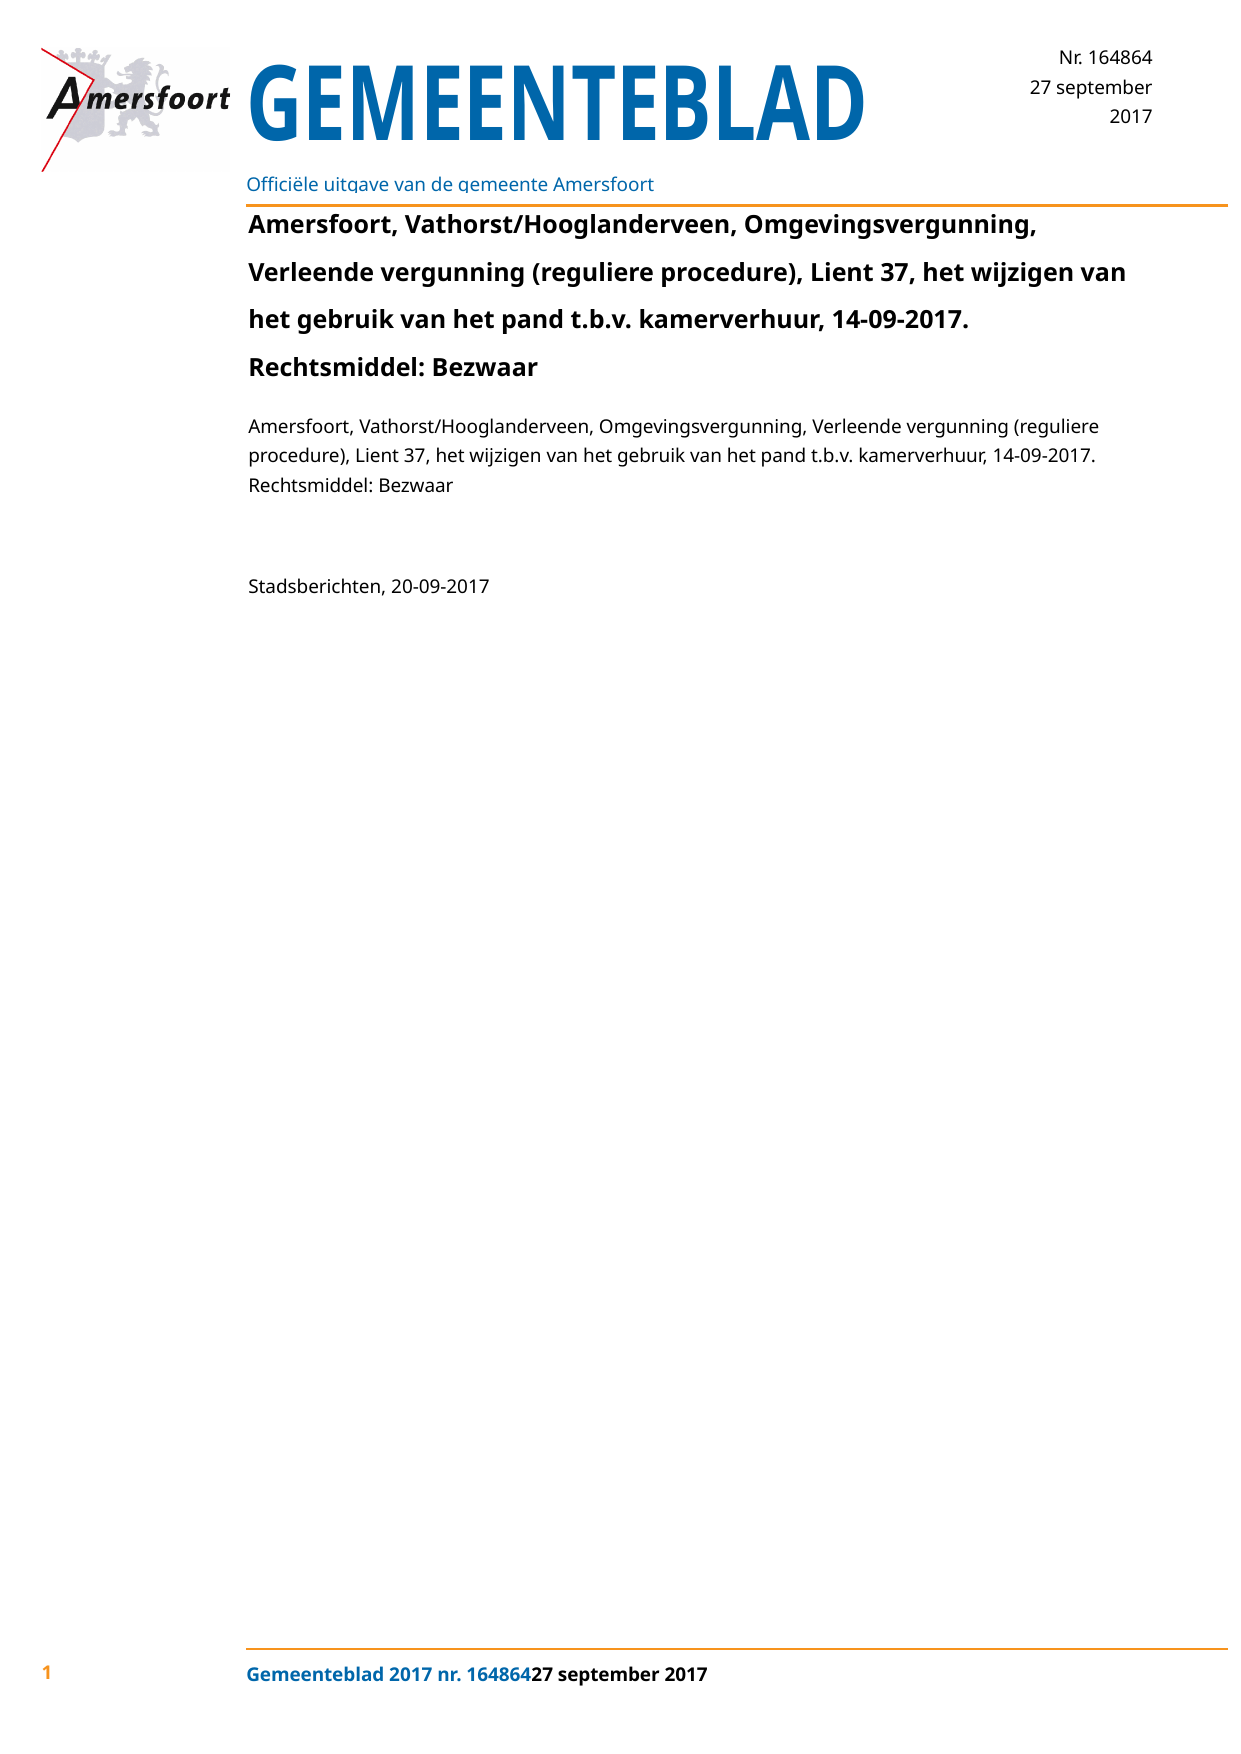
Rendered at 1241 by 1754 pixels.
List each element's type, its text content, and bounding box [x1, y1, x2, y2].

text Amersfoort, Vathorst/Hooglanderveen, Omgevingsvergunning, Verleende vergunning (reguliere procedure), Lient 37, het wijzigen van het gebruik van het pand t.b.v. kamerverhuur, 14-09-2017. Rechtsmiddel: Bezwaar [248, 207, 1152, 384]
text Stadsberichten, 20-09-2017 [248, 573, 1152, 599]
text Amersfoort, Vathorst/Hooglanderveen, Omgevingsvergunning, Verleende vergunning (reguliere procedure), Lient 37, het wijzigen van het gebruik van het pand t.b.v. kamerverhuur, 14-09-2017. Rechtsmiddel: Bezwaar [248, 413, 1152, 498]
picture [41, 47, 231, 172]
